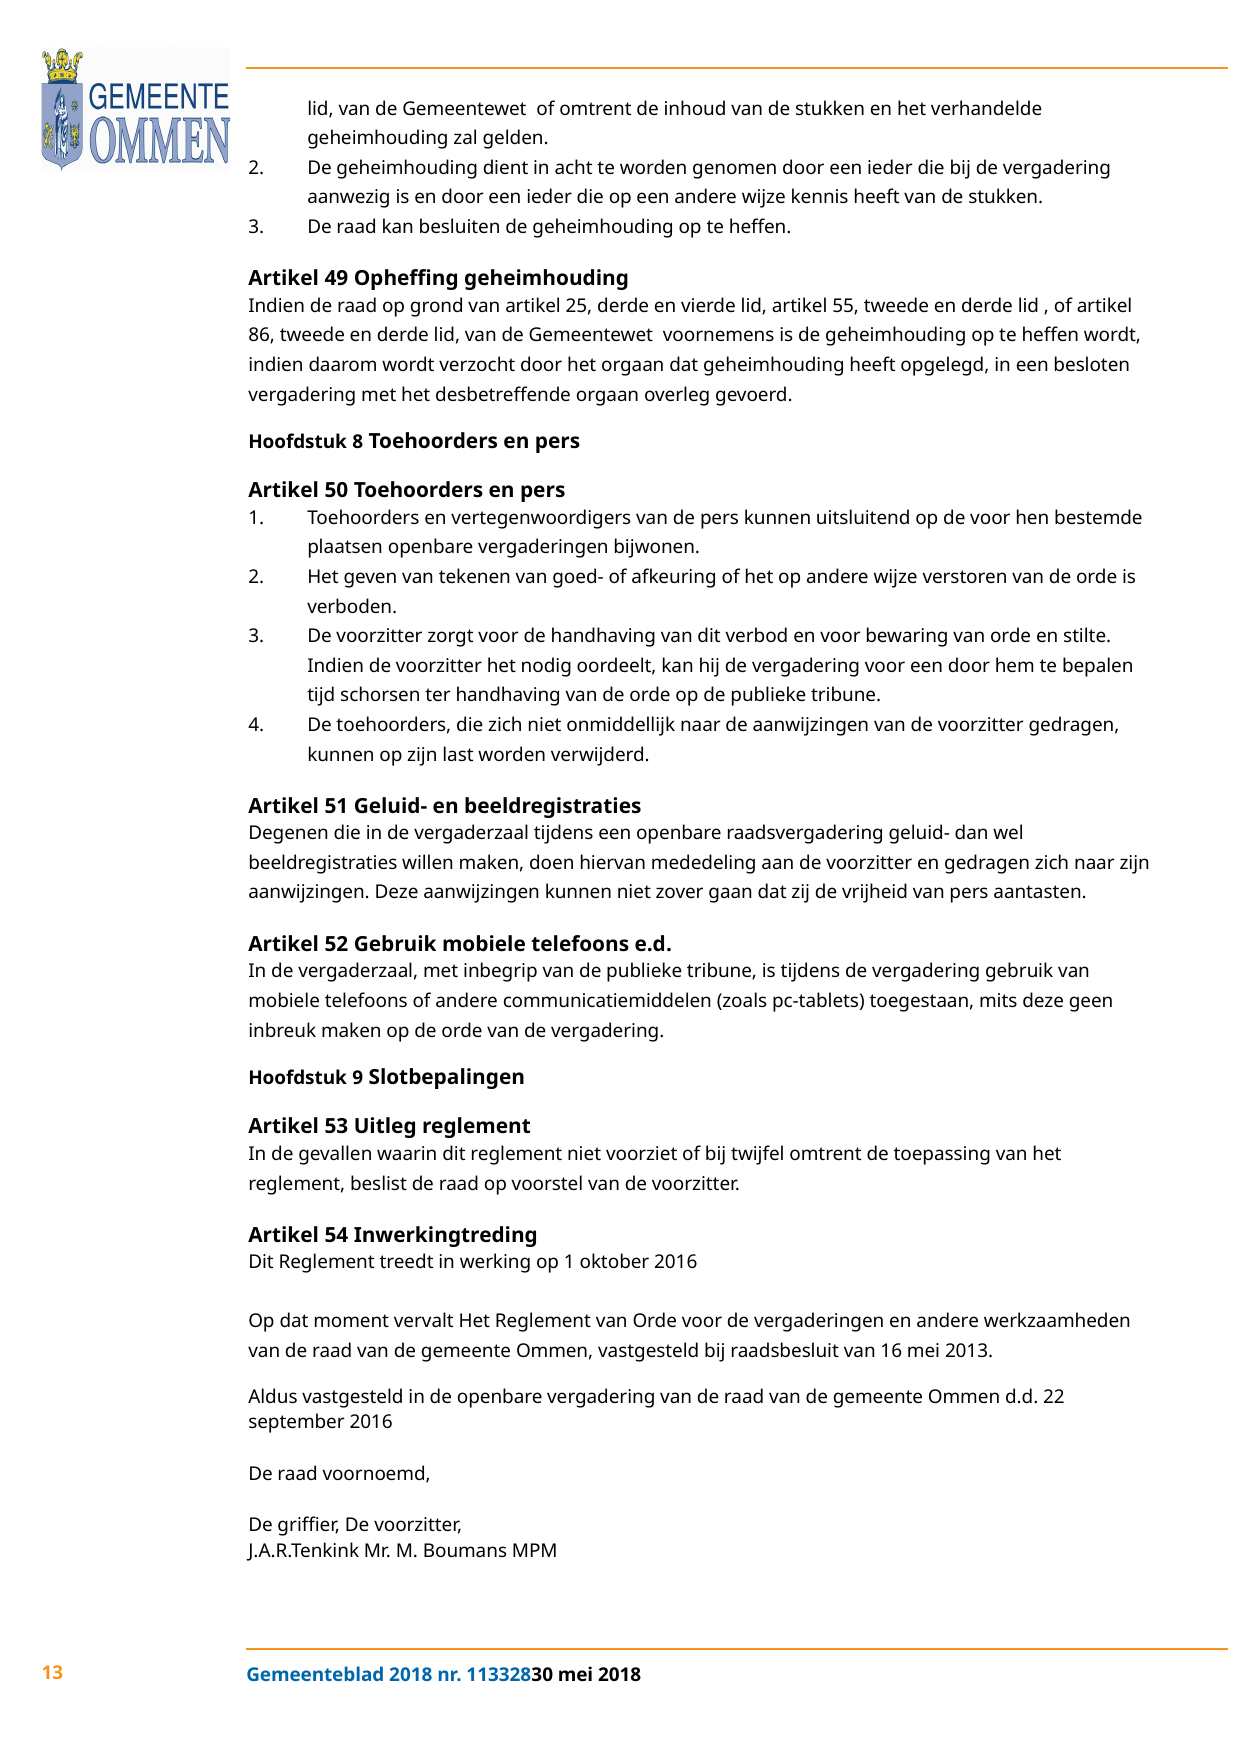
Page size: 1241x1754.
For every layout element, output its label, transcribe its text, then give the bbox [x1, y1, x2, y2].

list lid, van de Gemeentewet of omtrent de inhoud van de stukken en het verhandelde geheimhouding zal gelden. [248, 95, 1152, 150]
text Artikel 50 Toehoorders en pers [248, 476, 1152, 504]
text Artikel 54 Inwerkingtreding [248, 1220, 1152, 1248]
picture [41, 47, 231, 172]
text Artikel 53 Uitleg reglement [248, 1112, 1152, 1140]
list De raad kan besluiten de geheimhouding op te heffen. [248, 213, 1152, 239]
text Degenen die in de vergaderzaal tijdens een openbare raadsvergadering geluid- dan wel beeldregistraties willen maken, doen hiervan mededeling aan de voorzitter en gedragen zich naar zijn aanwijzingen. Deze aanwijzingen kunnen niet zover gaan dat zij de vrijheid van pers aantasten. [248, 819, 1152, 904]
text J.A.R.Tenkink Mr. M. Boumans MPM [248, 1537, 1152, 1563]
text Hoofdstuk 8 Toehoorders en pers [248, 426, 1152, 455]
text In de gevallen waarin dit reglement niet voorziet of bij twijfel omtrent de toepassing van het reglement, beslist de raad op voorstel van de voorzitter. [248, 1140, 1152, 1195]
text Indien de raad op grond van artikel 25, derde en vierde lid, artikel 55, tweede en derde lid , of artikel 86, tweede en derde lid, van de Gemeentewet voornemens is de geheimhouding op te heffen wordt, indien daarom wordt verzocht door het orgaan dat geheimhouding heeft opgelegd, in een besloten vergadering met het desbetreffende orgaan overleg gevoerd. [248, 292, 1152, 406]
text Artikel 49 Opheffing geheimhouding [248, 263, 1152, 292]
list De toehoorders, die zich niet onmiddellijk naar de aanwijzingen van de voorzitter gedragen, kunnen op zijn last worden verwijderd. [248, 711, 1152, 766]
text Dit Reglement treedt in werking op 1 oktober 2016 [248, 1248, 1152, 1274]
text Artikel 51 Geluid- en beeldregistraties [248, 791, 1152, 819]
list De geheimhouding dient in acht te worden genomen door een ieder die bij de vergadering aanwezig is en door een ieder die op een andere wijze kennis heeft van de stukken. [248, 154, 1152, 209]
text Artikel 52 Gebruik mobiele telefoons e.d. [248, 929, 1152, 958]
list De voorzitter zorgt voor de handhaving van dit verbod en voor bewaring van orde en stilte. Indien de voorzitter het nodig oordeelt, kan hij de vergadering voor een door hem te bepalen tijd schorsen ter handhaving van de orde op de publieke tribune. [248, 622, 1152, 707]
text In de vergaderzaal, met inbegrip van de publieke tribune, is tijdens de vergadering gebruik van mobiele telefoons of andere communicatiemiddelen (zoals pc-tablets) toegestaan, mits deze geen inbreuk maken op de orde van de vergadering. [248, 958, 1152, 1042]
text Op dat moment vervalt Het Reglement van Orde voor de vergaderingen en andere werkzaamheden van de raad van de gemeente Ommen, vastgesteld bij raadsbesluit van 16 mei 2013. [248, 1308, 1152, 1363]
list Toehoorders en vertegenwoordigers van de pers kunnen uitsluitend op de voor hen bestemde plaatsen openbare vergaderingen bijwonen. [248, 504, 1152, 559]
text Aldus vastgesteld in de openbare vergadering van de raad van de gemeente Ommen d.d. 22 september 2016 [248, 1383, 1152, 1434]
text Hoofdstuk 9 Slotbepalingen [248, 1062, 1152, 1091]
text De raad voornoemd, [248, 1460, 1152, 1486]
list Het geven van tekenen van goed- of afkeuring of het op andere wijze verstoren van de orde is verboden. [248, 563, 1152, 618]
text De griffier, De voorzitter, [248, 1512, 1152, 1537]
